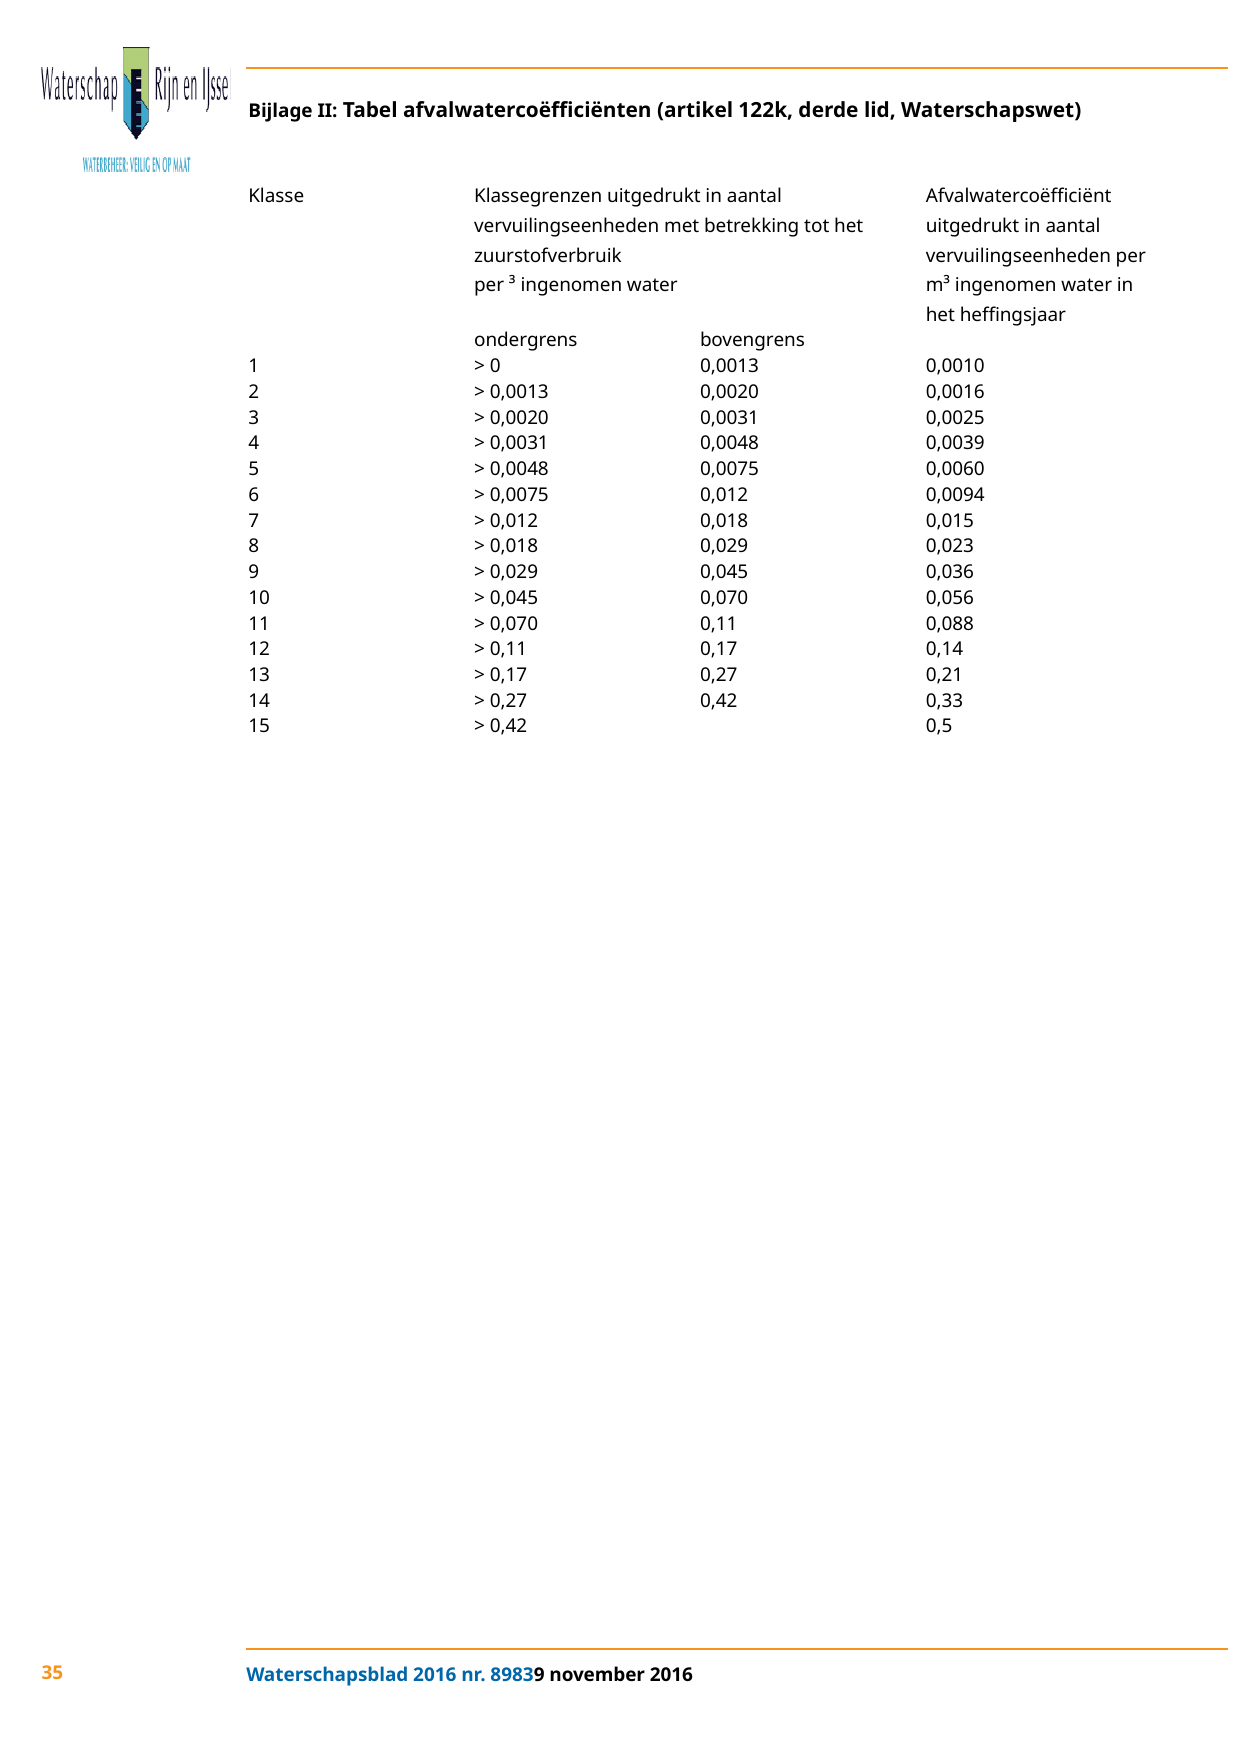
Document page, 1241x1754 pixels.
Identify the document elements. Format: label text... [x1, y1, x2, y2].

picture [41, 47, 231, 172]
table_cell 5 [248, 455, 474, 481]
table_cell 0,14 [926, 635, 1152, 661]
table_cell 0,11 [700, 610, 926, 635]
table_header Klassegrenzen uitgedrukt in aantal vervuilingseenheden met betrekking tot het zuurstofverbruik per ³ ingenomen water [474, 183, 926, 327]
table_cell 0,5 [926, 713, 1152, 738]
table_cell > 0,018 [474, 533, 700, 558]
table_cell 0,036 [926, 558, 1152, 584]
table_cell > 0,11 [474, 635, 700, 661]
table_cell bovengrens [700, 327, 926, 352]
table_cell > 0,27 [474, 687, 700, 713]
table_cell > 0,029 [474, 558, 700, 584]
table_cell 0,029 [700, 533, 926, 558]
table_cell > 0,0075 [474, 481, 700, 507]
table_cell 0,056 [926, 584, 1152, 610]
table_cell 0,0025 [926, 404, 1152, 429]
table_cell 2 [248, 378, 474, 404]
table_cell 14 [248, 687, 474, 713]
table_cell 0,0031 [700, 404, 926, 429]
table_cell 0,0016 [926, 378, 1152, 404]
table_cell 0,0010 [926, 353, 1152, 378]
table_cell 0,088 [926, 610, 1152, 635]
table_cell 8 [248, 533, 474, 558]
table_cell 3 [248, 404, 474, 429]
table_cell 7 [248, 507, 474, 532]
text Bijlage II: Tabel afvalwatercoëfficiënten (artikel 122k, derde lid, Waterschapswet) [248, 95, 1152, 123]
table_cell 0,0075 [700, 455, 926, 481]
table_cell 12 [248, 635, 474, 661]
table_cell 0,0039 [926, 430, 1152, 455]
table_cell 0,0020 [700, 378, 926, 404]
table_cell 0,42 [700, 687, 926, 713]
table_cell 13 [248, 661, 474, 687]
table_cell ondergrens [474, 327, 700, 352]
table_cell > 0,012 [474, 507, 700, 532]
table_cell 1 [248, 353, 474, 378]
table_cell 0,070 [700, 584, 926, 610]
table_cell 15 [248, 713, 474, 738]
table_cell > 0,0031 [474, 430, 700, 455]
table_cell [926, 327, 1152, 352]
table_header Afvalwatercoëfficiënt uitgedrukt in aantal vervuilingseenheden per m³ ingenomen water in het heffingsjaar [926, 183, 1152, 327]
table_cell > 0 [474, 353, 700, 378]
table_cell 0,27 [700, 661, 926, 687]
table_cell 0,015 [926, 507, 1152, 532]
table_cell 0,045 [700, 558, 926, 584]
table_header Klasse [248, 183, 474, 327]
table_cell 0,17 [700, 635, 926, 661]
table_cell 0,0048 [700, 430, 926, 455]
table_cell 0,0094 [926, 481, 1152, 507]
table_cell > 0,0020 [474, 404, 700, 429]
table_cell 0,023 [926, 533, 1152, 558]
table_cell > 0,42 [474, 713, 700, 738]
table_cell > 0,0013 [474, 378, 700, 404]
table_cell 4 [248, 430, 474, 455]
table_cell 0,0060 [926, 455, 1152, 481]
table_cell 10 [248, 584, 474, 610]
table_cell > 0,070 [474, 610, 700, 635]
table_cell 0,33 [926, 687, 1152, 713]
table_cell 6 [248, 481, 474, 507]
table_cell 0,21 [926, 661, 1152, 687]
table_cell 0,018 [700, 507, 926, 532]
table_cell 0,012 [700, 481, 926, 507]
table_cell 0,0013 [700, 353, 926, 378]
table_cell [248, 327, 474, 352]
table_cell > 0,045 [474, 584, 700, 610]
table_cell > 0,0048 [474, 455, 700, 481]
table_cell [700, 713, 926, 738]
table_cell > 0,17 [474, 661, 700, 687]
table_cell 11 [248, 610, 474, 635]
table_cell 9 [248, 558, 474, 584]
